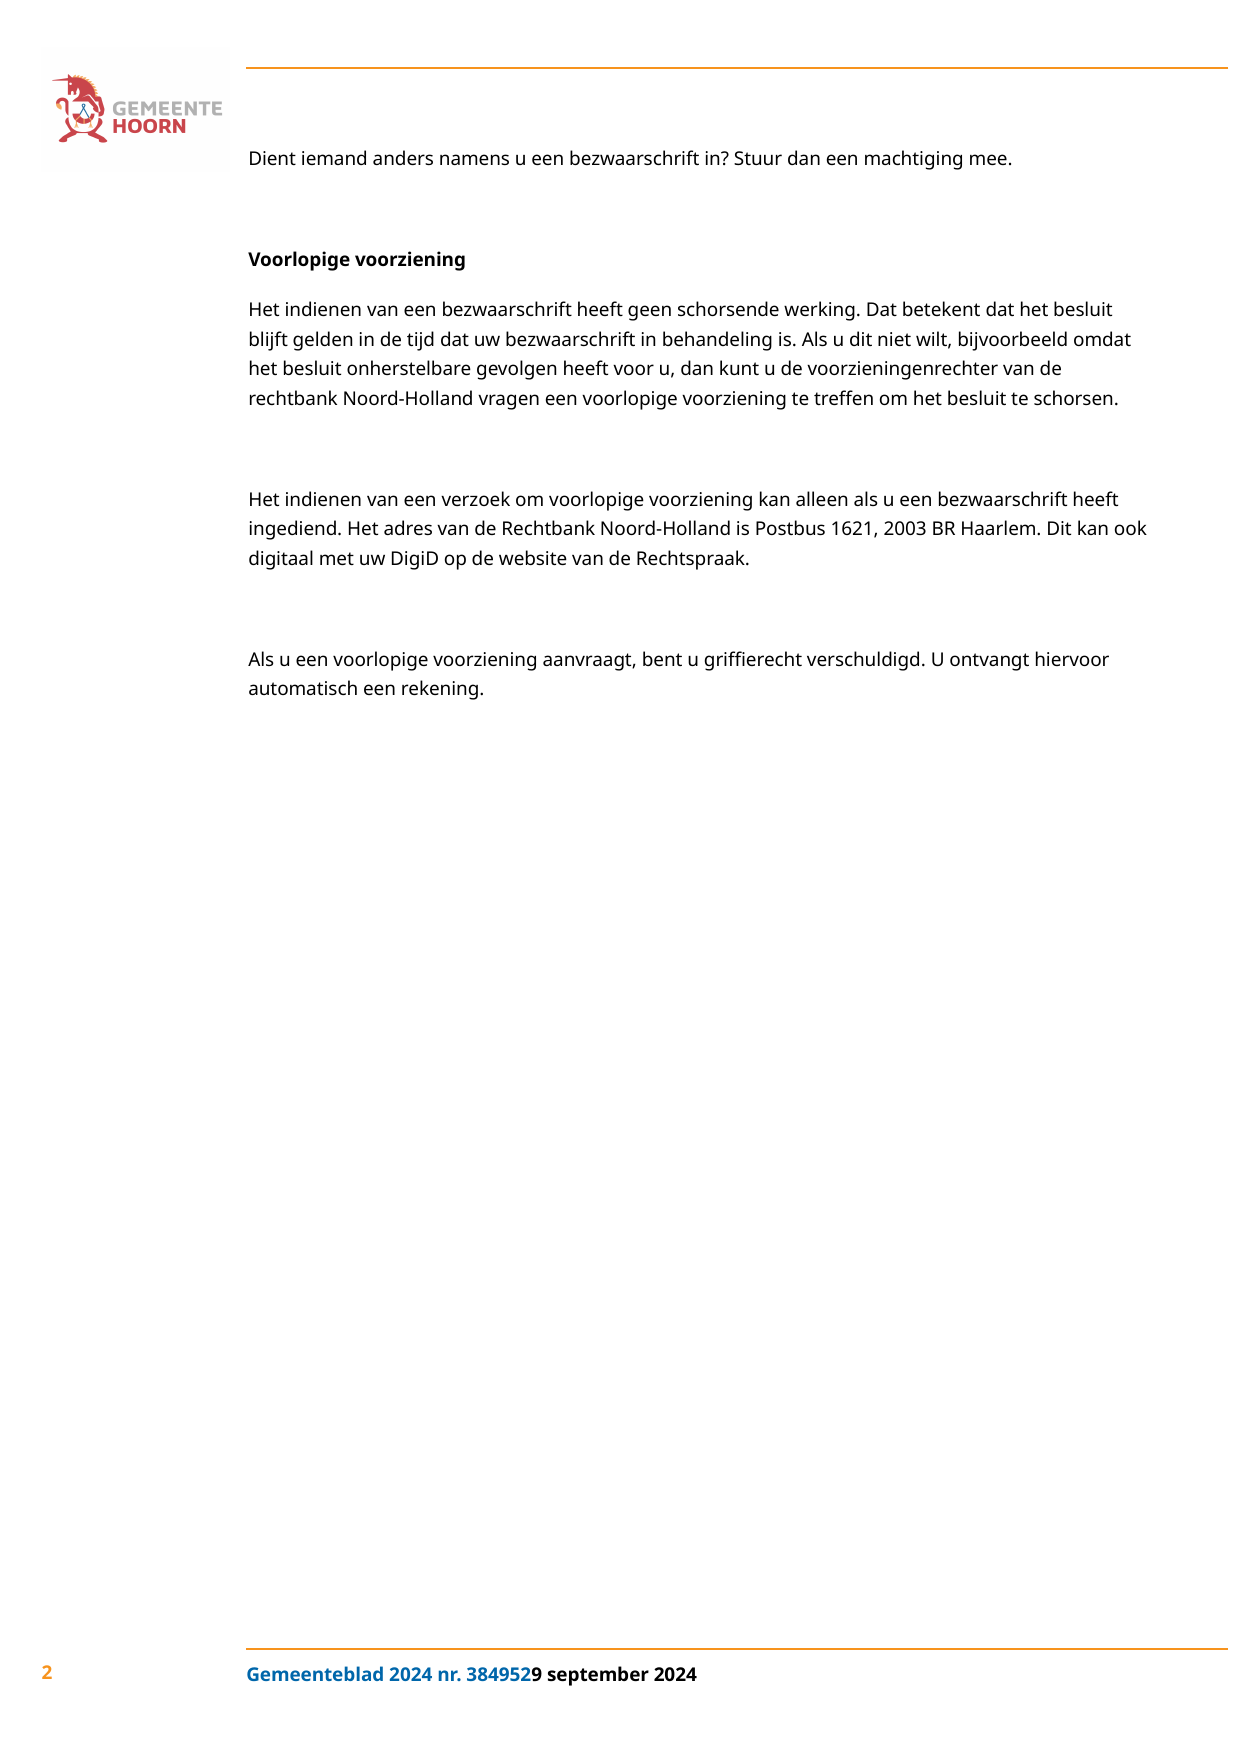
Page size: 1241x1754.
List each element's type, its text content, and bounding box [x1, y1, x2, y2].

text Voorlopige voorziening [248, 246, 1152, 272]
text Het indienen van een verzoek om voorlopige voorziening kan alleen als u een bezwaarschrift heeft ingediend. Het adres van de Rechtbank Noord-Holland is Postbus 1621, 2003 BR Haarlem. Dit kan ook digitaal met uw DigiD op de website van de Rechtspraak. [248, 486, 1152, 571]
picture [41, 47, 231, 172]
text Het indienen van een bezwaarschrift heeft geen schorsende werking. Dat betekent dat het besluit blijft gelden in de tijd dat uw bezwaarschrift in behandeling is. Als u dit niet wilt, bijvoorbeeld omdat het besluit onherstelbare gevolgen heeft voor u, dan kunt u de voorzieningenrechter van de rechtbank Noord-Holland vragen een voorlopige voorziening te treffen om het besluit te schorsen. [248, 296, 1152, 411]
text Als u een voorlopige voorziening aanvraagt, bent u griffierecht verschuldigd. U ontvangt hiervoor automatisch een rekening. [248, 646, 1152, 701]
text Dient iemand anders namens u een bezwaarschrift in? Stuur dan een machtiging mee. [248, 145, 1152, 171]
